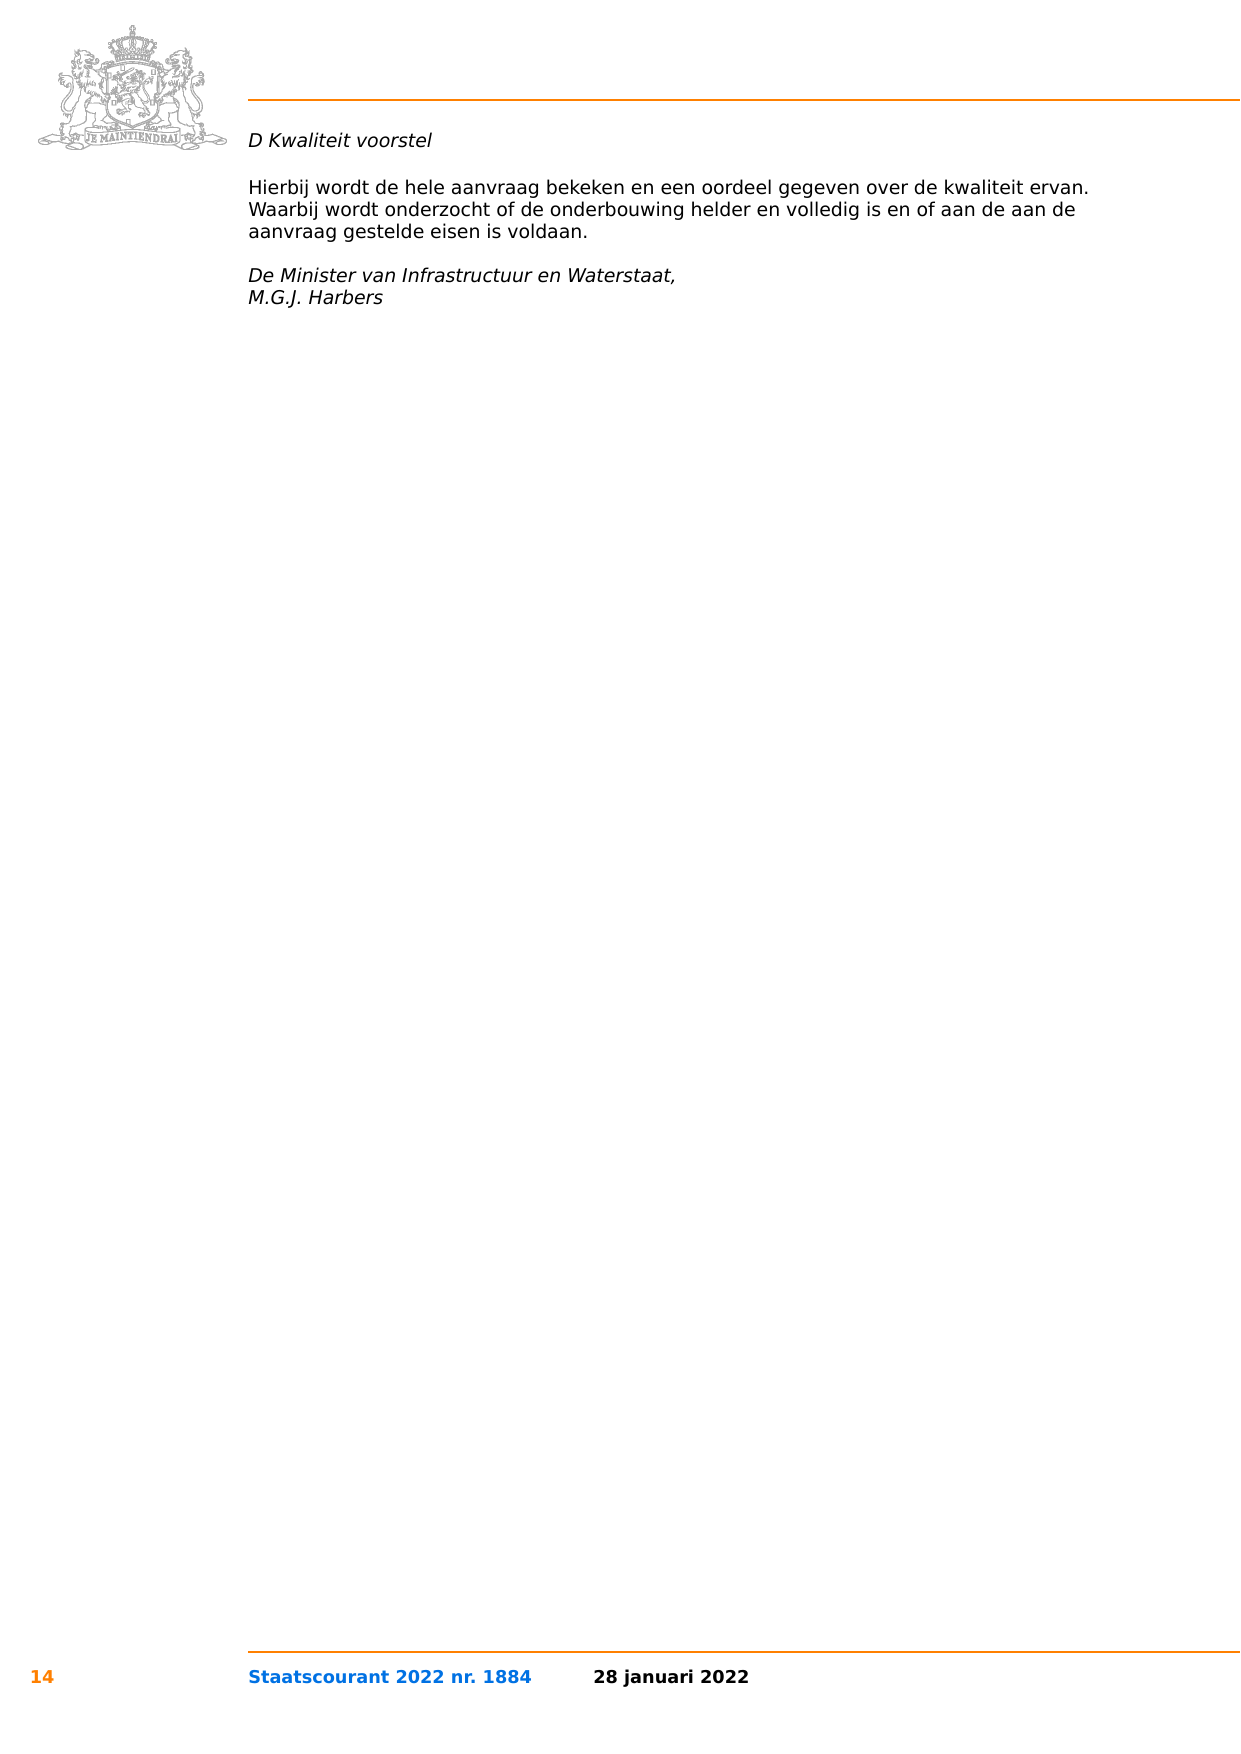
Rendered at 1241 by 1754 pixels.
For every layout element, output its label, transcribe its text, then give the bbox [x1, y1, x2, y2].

text De Minister van Infrastructuur en Waterstaat, M.G.J. Harbers [248, 265, 1163, 309]
text Hierbij wordt de hele aanvraag bekeken en een oordeel gegeven over de kwaliteit ervan. Waarbij wordt onderzocht of de onderbouwing helder en volledig is en of aan de aan de aanvraag gestelde eisen is voldaan. [248, 177, 1163, 243]
subtitle D Kwaliteit voorstel [248, 130, 1163, 152]
picture [38, 25, 227, 150]
